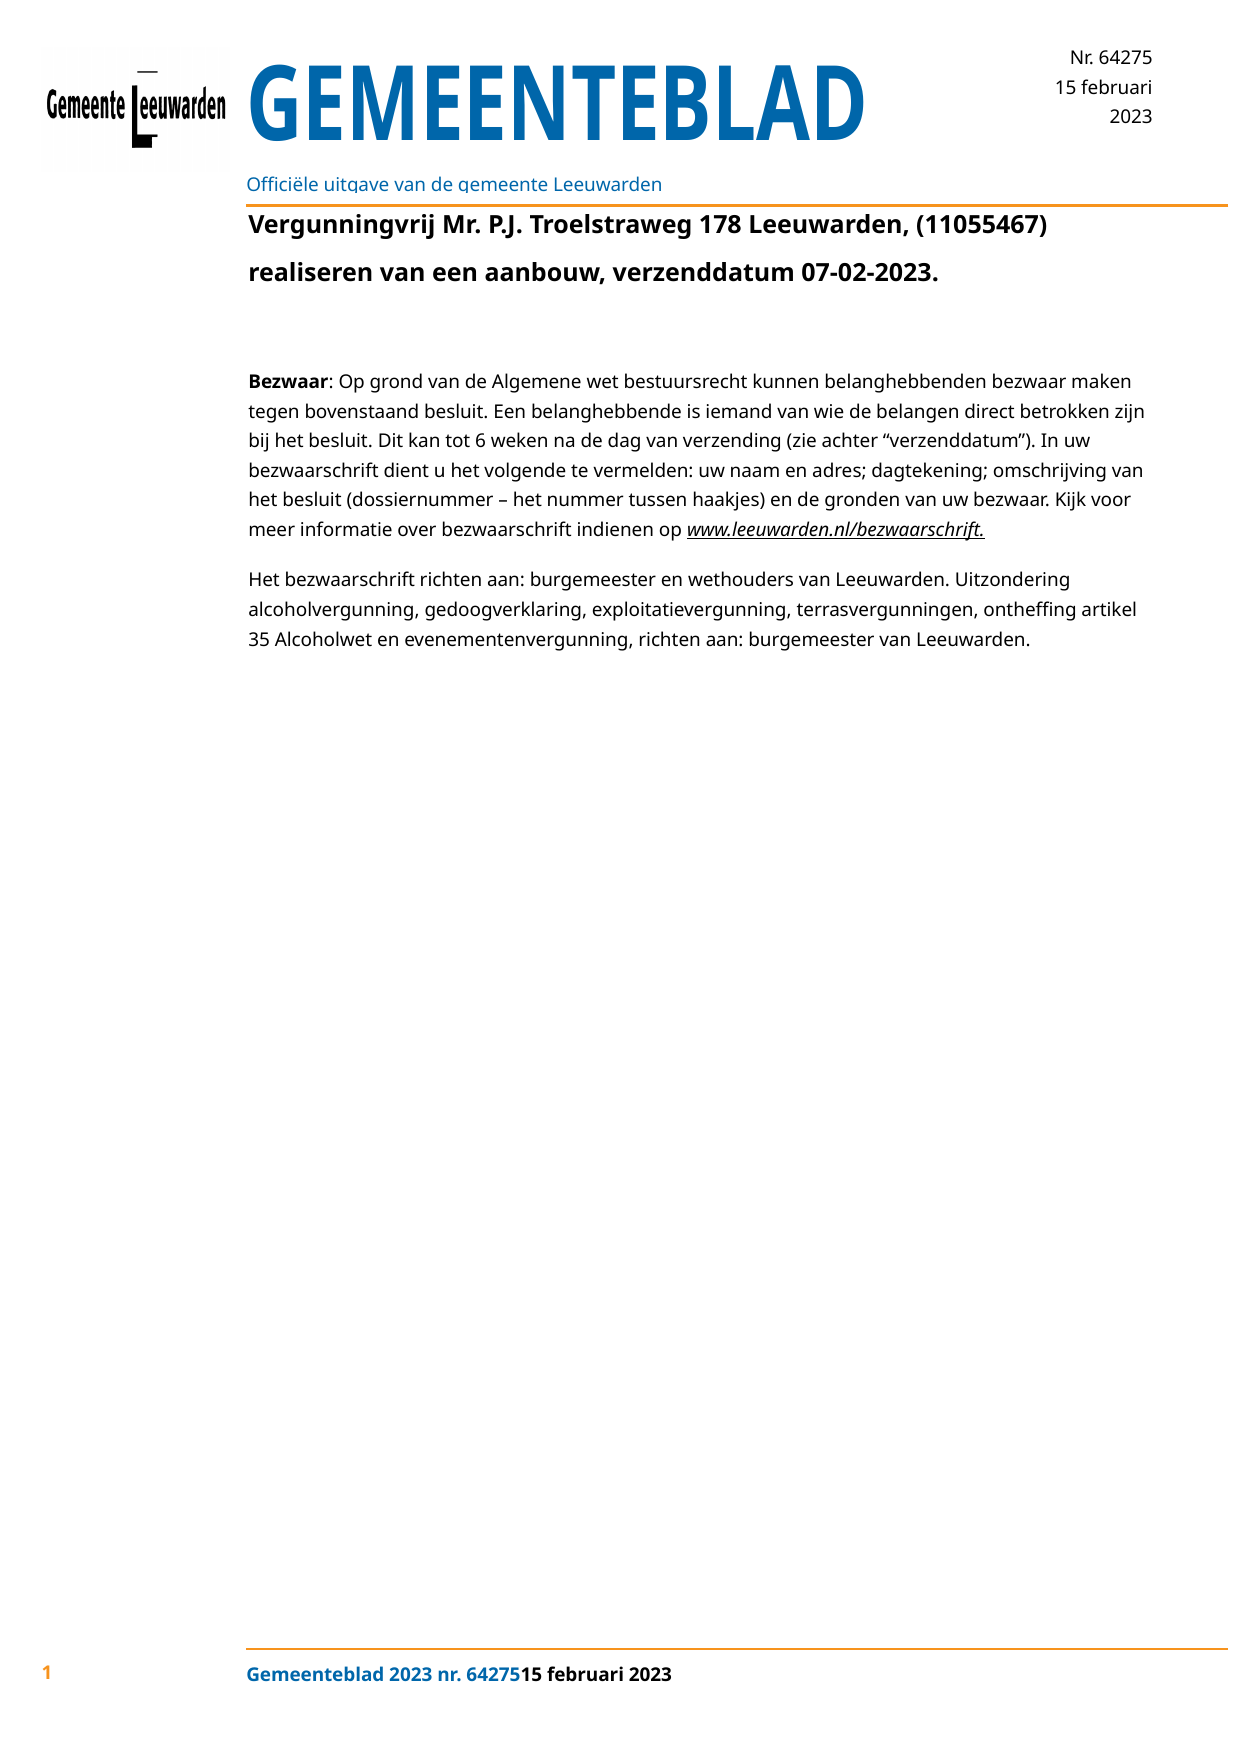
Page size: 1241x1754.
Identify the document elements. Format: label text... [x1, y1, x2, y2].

text Bezwaar: Op grond van de Algemene wet bestuursrecht kunnen belanghebbenden bezwaar maken tegen bovenstaand besluit. Een belanghebbende is iemand van wie de belangen direct betrokken zijn bij het besluit. Dit kan tot 6 weken na de dag van verzending (zie achter “verzenddatum”). In uw bezwaarschrift dient u het volgende te vermelden: uw naam en adres; dagtekening; omschrijving van het besluit (dossiernummer – het nummer tussen haakjes) en de gronden van uw bezwaar. Kijk voor meer informatie over bezwaarschrift indienen op www.leeuwarden.nl/bezwaarschrift. [248, 368, 1152, 542]
text Vergunningvrij Mr. P.J. Troelstraweg 178 Leeuwarden, (11055467) realiseren van een aanbouw, verzenddatum 07-02-2023. [248, 207, 1152, 288]
picture [41, 47, 231, 172]
text Het bezwaarschrift richten aan: burgemeester en wethouders van Leeuwarden. Uitzondering alcoholvergunning, gedoogverklaring, exploitatievergunning, terrasvergunningen, ontheffing artikel 35 Alcoholwet en evenementenvergunning, richten aan: burgemeester van Leeuwarden. [248, 567, 1152, 652]
